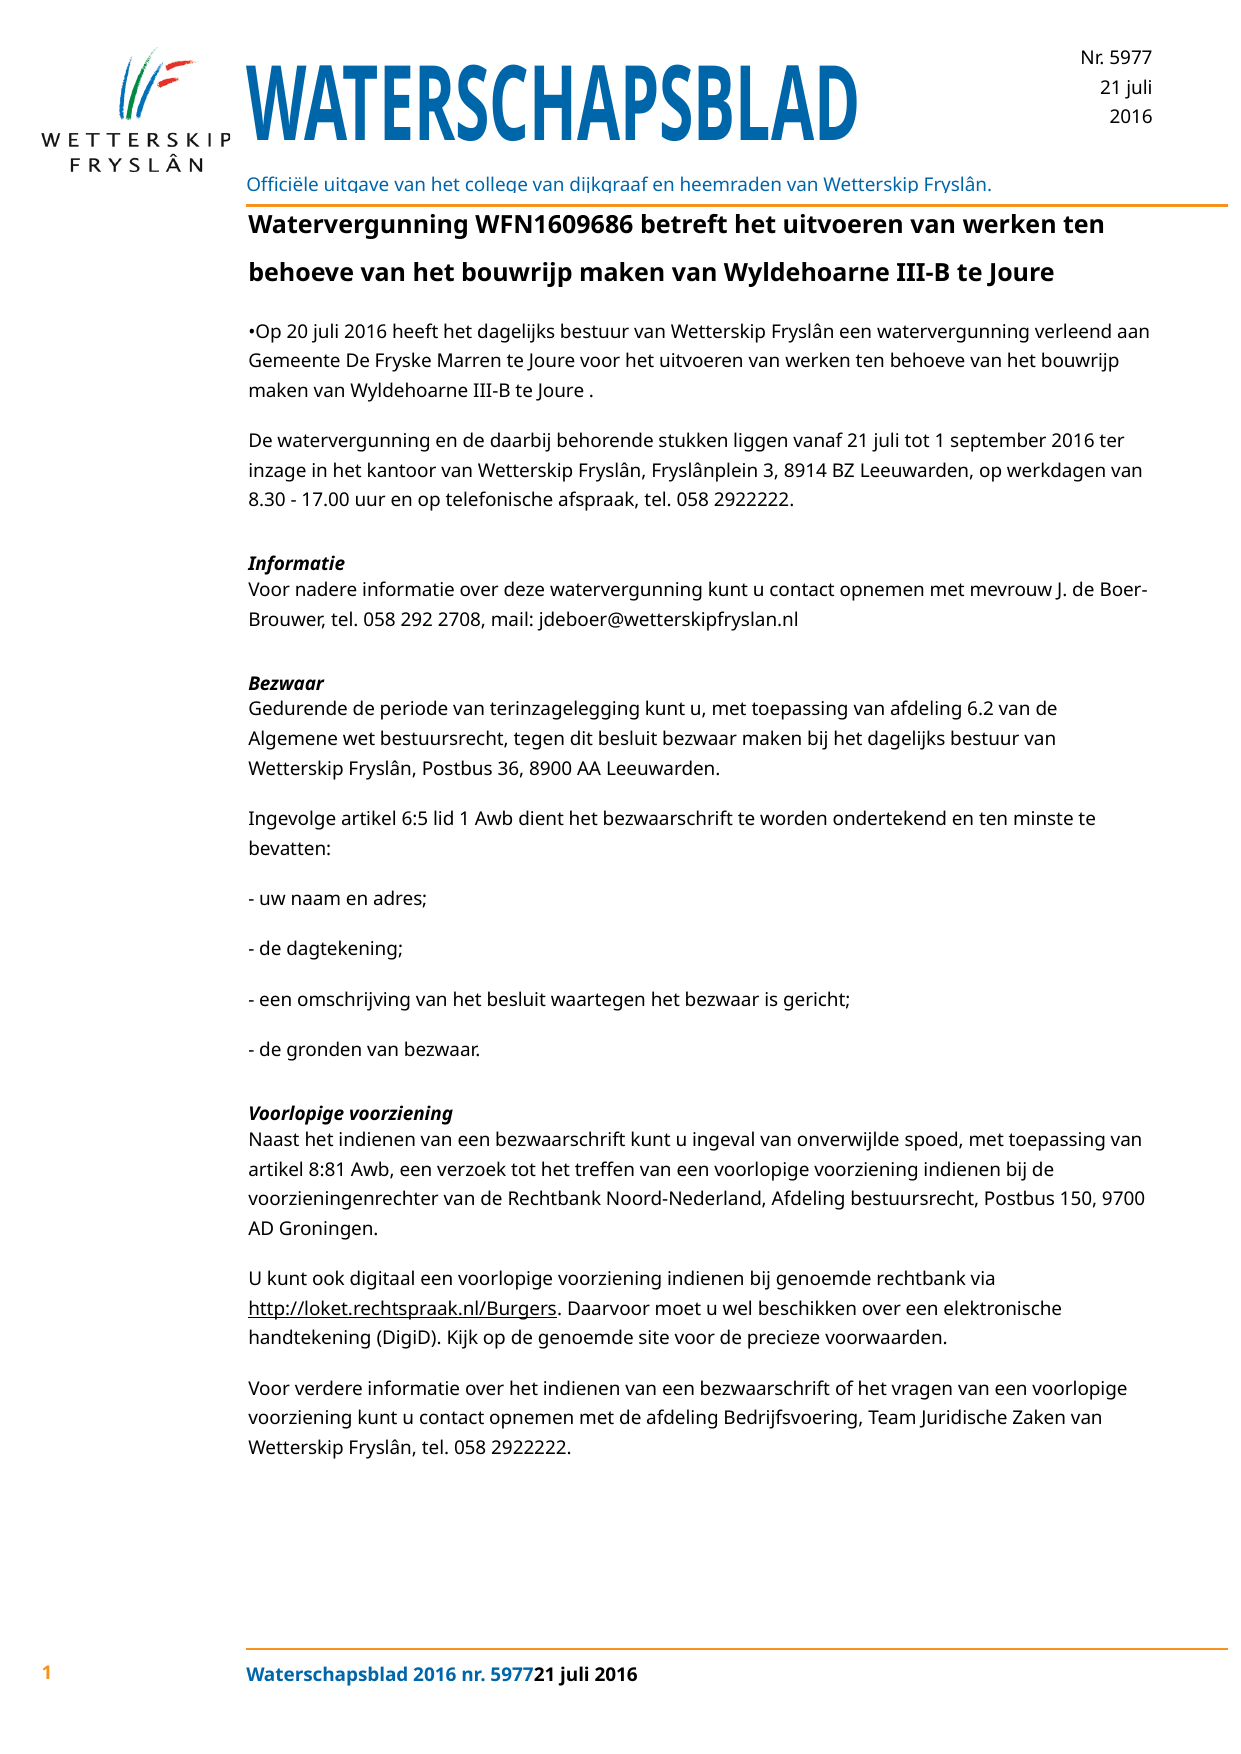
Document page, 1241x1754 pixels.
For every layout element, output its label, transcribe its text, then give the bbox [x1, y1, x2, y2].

text Bezwaar [248, 670, 1152, 696]
text Voor nadere informatie over deze watervergunning kunt u contact opnemen met mevrouw J. de Boer-Brouwer, tel. 058 292 2708, mail: jdeboer@wetterskipfryslan.nl [248, 576, 1152, 632]
text Watervergunning WFN1609686 betreft het uitvoeren van werken ten behoeve van het bouwrijp maken van Wyldehoarne III-B te Joure [248, 207, 1152, 288]
text Voor verdere informatie over het indienen van een bezwaarschrift of het vragen van een voorlopige voorziening kunt u contact opnemen met de afdeling Bedrijfsvoering, Team Juridische Zaken van Wetterskip Fryslân, tel. 058 2922222. [248, 1375, 1152, 1460]
text U kunt ook digitaal een voorlopige voorziening indienen bij genoemde rechtbank via http://loket.rechtspraak.nl/Burgers. Daarvoor moet u wel beschikken over een elektronische handtekening (DigiD). Kijk op de genoemde site voor de precieze voorwaarden. [248, 1265, 1152, 1350]
text Ingevolge artikel 6:5 lid 1 Awb dient het bezwaarschrift te worden ondertekend en ten minste te bevatten: [248, 805, 1152, 861]
text - een omschrijving van het besluit waartegen het bezwaar is gericht; [248, 986, 1152, 1012]
text •Op 20 juli 2016 heeft het dagelijks bestuur van Wetterskip Fryslân een watervergunning verleend aan Gemeente De Fryske Marren te Joure voor het uitvoeren van werken ten behoeve van het bouwrijp maken van Wyldehoarne III-B te Joure . [248, 318, 1152, 403]
text Gedurende de periode van terinzagelegging kunt u, met toepassing van afdeling 6.2 van de Algemene wet bestuursrecht, tegen dit besluit bezwaar maken bij het dagelijks bestuur van Wetterskip Fryslân, Postbus 36, 8900 AA Leeuwarden. [248, 696, 1152, 781]
text De watervergunning en de daarbij behorende stukken liggen vanaf 21 juli tot 1 september 2016 ter inzage in het kantoor van Wetterskip Fryslân, Fryslânplein 3, 8914 BZ Leeuwarden, op werkdagen van 8.30 - 17.00 uur en op telefonische afspraak, tel. 058 2922222. [248, 427, 1152, 512]
text Naast het indienen van een bezwaarschrift kunt u ingeval van onverwijlde spoed, met toepassing van artikel 8:81 Awb, een verzoek tot het treffen van een voorlopige voorziening indienen bij de voorzieningenrechter van de Rechtbank Noord-Nederland, Afdeling bestuursrecht, Postbus 150, 9700 AD Groningen. [248, 1126, 1152, 1241]
text - de gronden van bezwaar. [248, 1036, 1152, 1062]
text Voorlopige voorziening [248, 1100, 1152, 1126]
text - uw naam en adres; [248, 885, 1152, 911]
text - de dagtekening; [248, 936, 1152, 961]
picture [41, 47, 231, 172]
text Informatie [248, 551, 1152, 576]
